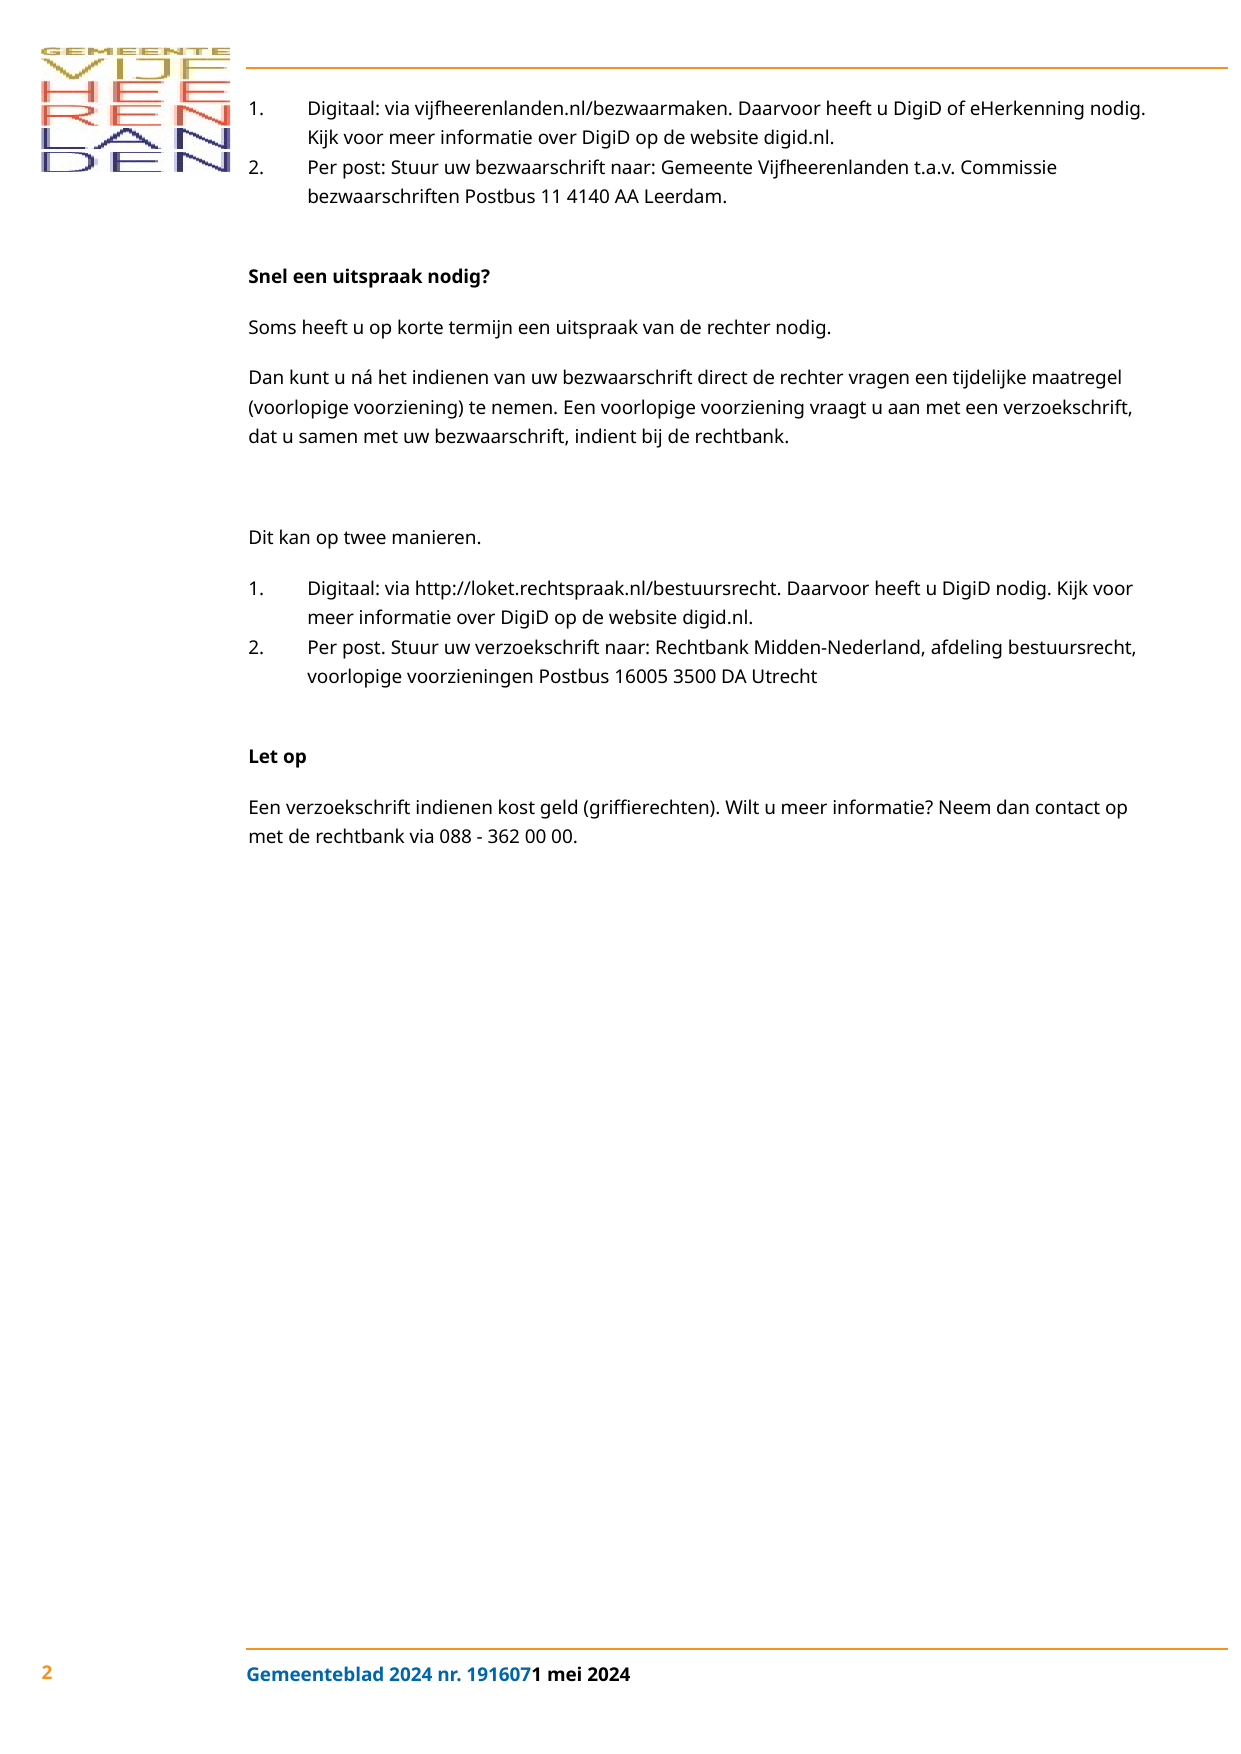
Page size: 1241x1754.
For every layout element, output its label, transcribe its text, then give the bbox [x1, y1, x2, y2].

list Digitaal: via http://loket.rechtspraak.nl/bestuursrecht. Daarvoor heeft u DigiD nodig. Kijk voor meer informatie over DigiD op de website digid.nl. [248, 575, 1152, 630]
list Digitaal: via vijfheerenlanden.nl/bezwaarmaken. Daarvoor heeft u DigiD of eHerkenning nodig. Kijk voor meer informatie over DigiD op de website digid.nl. [248, 95, 1152, 150]
text Een verzoekschrift indienen kost geld (griffierechten). Wilt u meer informatie? Neem dan contact op met de rechtbank via 088 - 362 00 00. [248, 794, 1152, 849]
text Snel een uitspraak nodig? [248, 263, 1152, 289]
text Dan kunt u ná het indienen van uw bezwaarschrift direct de rechter vragen een tijdelijke maatregel (voorlopige voorziening) te nemen. Een voorlopige voorziening vraagt u aan met een verzoekschrift, dat u samen met uw bezwaarschrift, indient bij de rechtbank. [248, 364, 1152, 449]
list Per post. Stuur uw verzoekschrift naar: Rechtbank Midden-Nederland, afdeling bestuursrecht, voorlopige voorzieningen Postbus 16005 3500 DA Utrecht [248, 634, 1152, 689]
text Dit kan op twee manieren. [248, 524, 1152, 550]
list Per post: Stuur uw bezwaarschrift naar: Gemeente Vijfheerenlanden t.a.v. Commissie bezwaarschriften Postbus 11 4140 AA Leerdam. [248, 154, 1152, 209]
picture [41, 47, 231, 172]
text Soms heeft u op korte termijn een uitspraak van de rechter nodig. [248, 314, 1152, 340]
text Let op [248, 743, 1152, 769]
